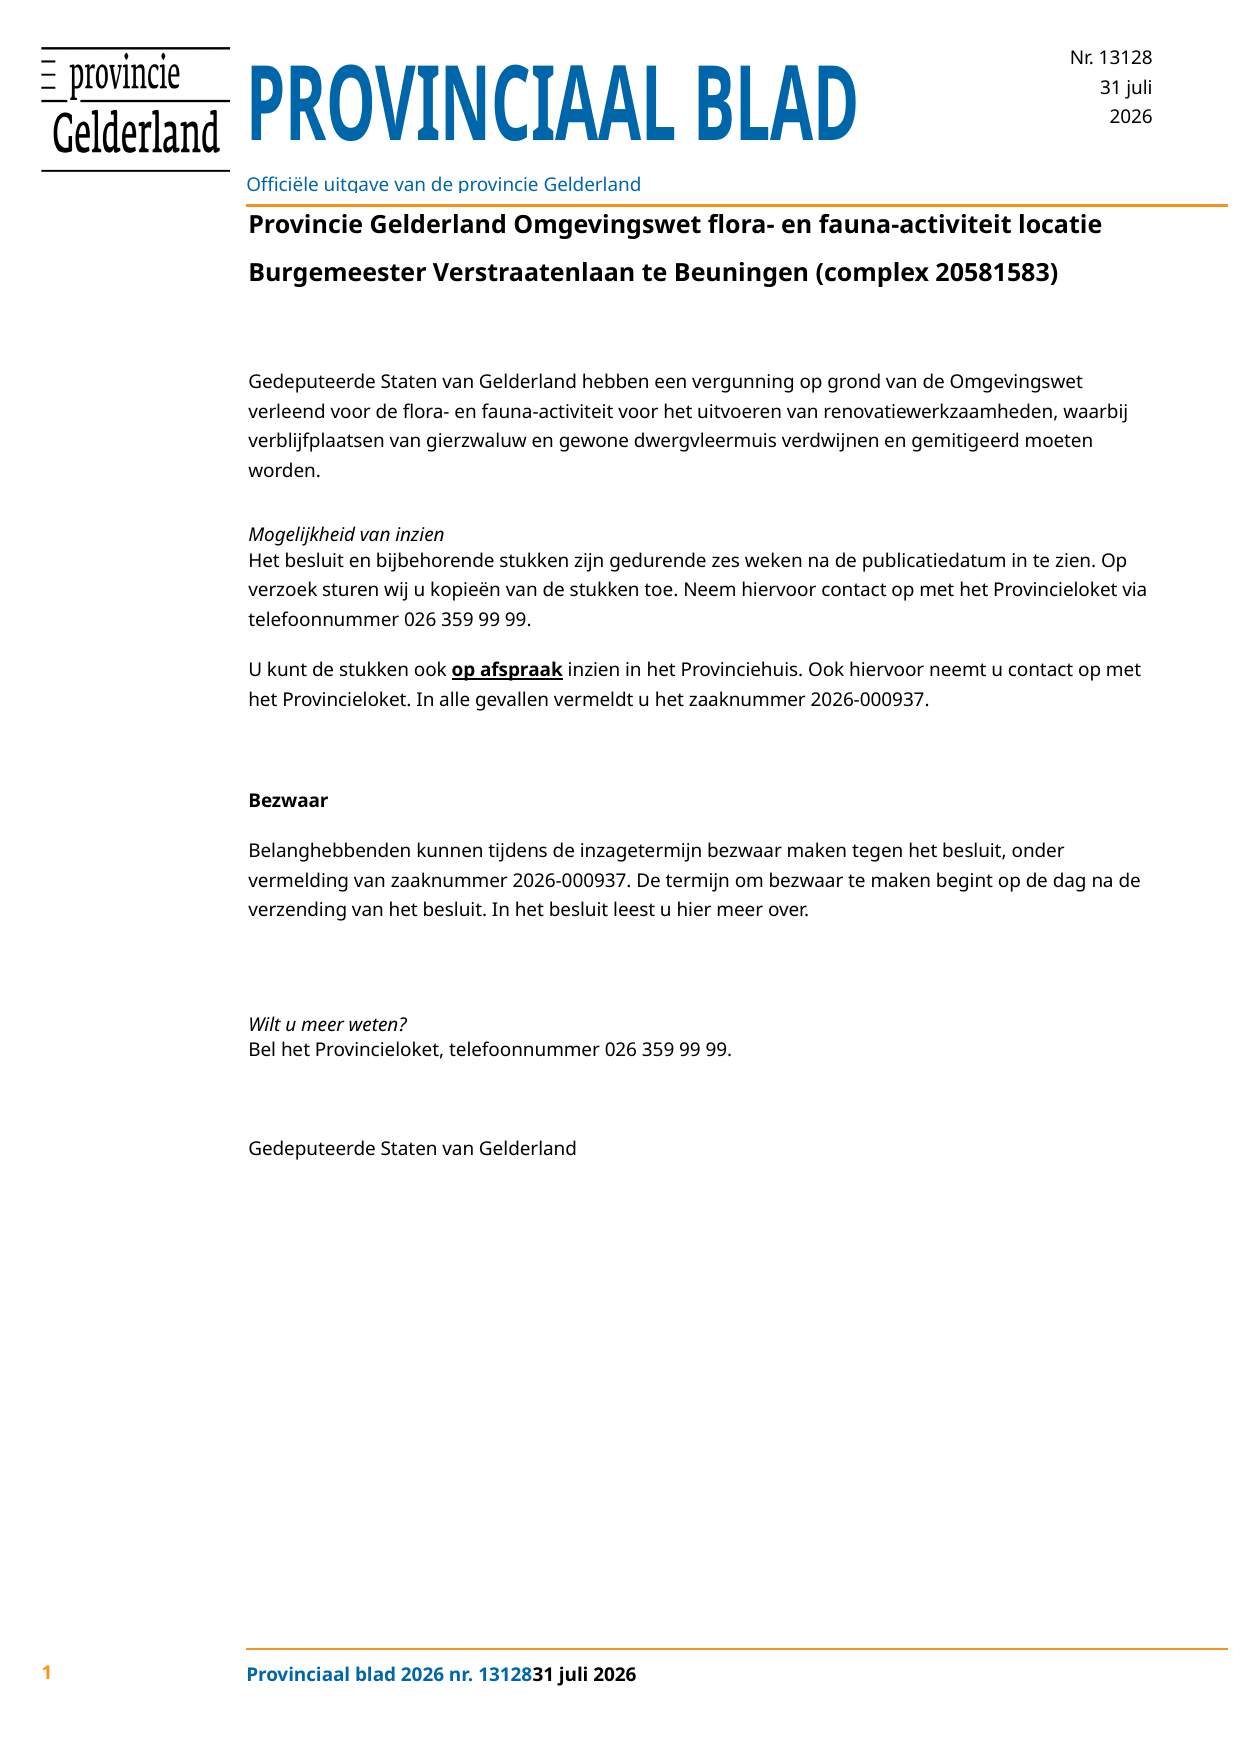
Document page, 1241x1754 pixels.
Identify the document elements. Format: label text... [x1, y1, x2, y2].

text Belanghebbenden kunnen tijdens de inzagetermijn bezwaar maken tegen het besluit, onder vermelding van zaaknummer 2026-000937. De termijn om bezwaar te maken begint op de dag na de verzending van het besluit. In het besluit leest u hier meer over. [248, 837, 1152, 922]
text Gedeputeerde Staten van Gelderland [248, 1135, 1152, 1160]
text Gedeputeerde Staten van Gelderland hebben een vergunning op grond van de Omgevingswet verleend voor de flora- en fauna-activiteit voor het uitvoeren van renovatiewerkzaamheden, waarbij verblijfplaatsen van gierzwaluw en gewone dwergvleermuis verdwijnen en gemitigeerd moeten worden. [248, 368, 1152, 483]
text Het besluit en bijbehorende stukken zijn gedurende zes weken na de publicatiedatum in te zien. Op verzoek sturen wij u kopieën van de stukken toe. Neem hiervoor contact op met het Provincieloket via telefoonnummer 026 359 99 99. [248, 547, 1152, 632]
text Bezwaar [248, 787, 1152, 812]
text Wilt u meer weten? [248, 1011, 1152, 1036]
text Bel het Provincieloket, telefoonnummer 026 359 99 99. [248, 1036, 1152, 1062]
text U kunt de stukken ook op afspraak inzien in het Provinciehuis. Ook hiervoor neemt u contact op met het Provincieloket. In alle gevallen vermeldt u het zaaknummer 2026-000937. [248, 656, 1152, 712]
text Provincie Gelderland Omgevingswet flora- en fauna-activiteit locatie Burgemeester Verstraatenlaan te Beuningen (complex 20581583) [248, 207, 1152, 288]
text Mogelijkheid van inzien [248, 521, 1152, 547]
picture [41, 47, 231, 172]
